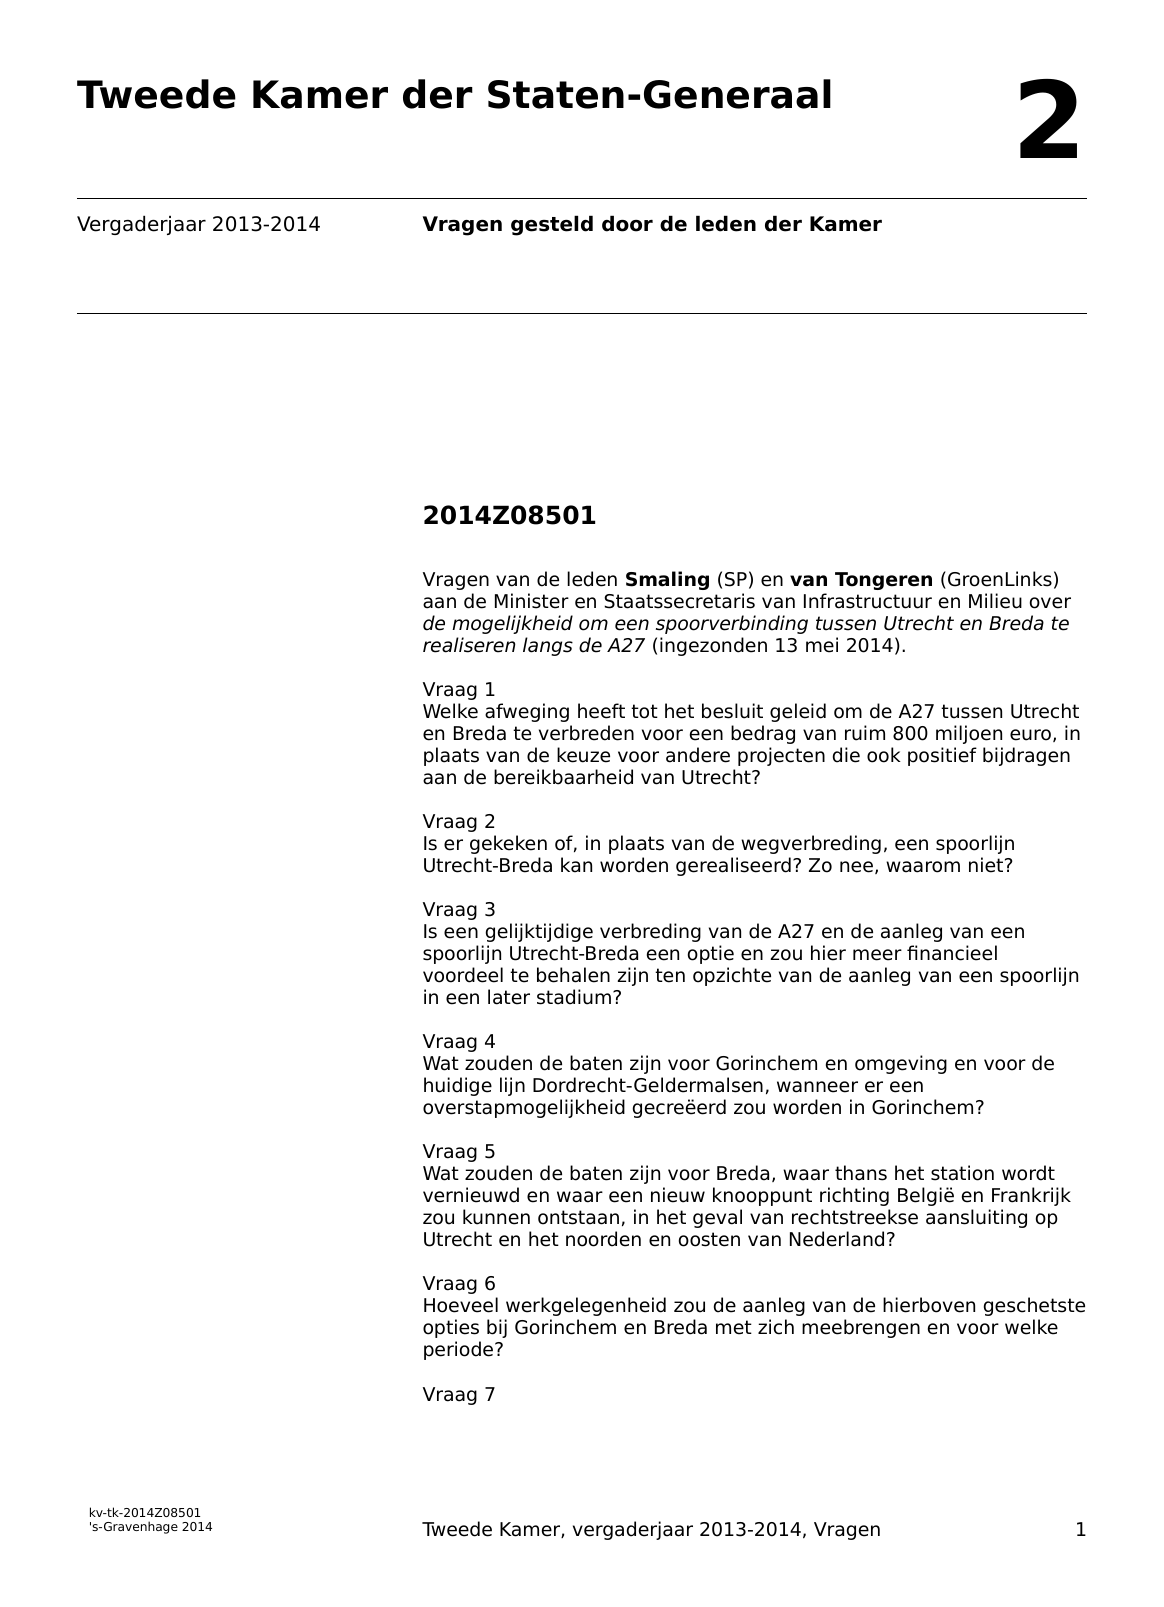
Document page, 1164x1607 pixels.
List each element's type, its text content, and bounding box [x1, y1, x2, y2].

text Wat zouden de baten zijn voor Breda, waar thans het station wordt vernieuwd en waar een nieuw knooppunt richting België en Frankrijk zou kunnen ontstaan, in het geval van rechtstreekse aansluiting op Utrecht en het noorden en oosten van Nederland? [422, 1163, 1087, 1251]
text Vraag 4 [422, 1031, 1087, 1053]
text kv-tk-2014Z08501 [88, 1506, 323, 1520]
text Vraag 5 [422, 1141, 1087, 1163]
text Is er gekeken of, in plaats van de wegverbreding, een spoorlijn Utrecht-Breda kan worden gerealiseerd? Zo nee, waarom niet? [422, 833, 1087, 877]
table_header 2 [886, 59, 1087, 198]
table_cell Vragen gesteld door de leden der Kamer [422, 199, 1087, 313]
text Vraag 3 [422, 899, 1087, 921]
text Is een gelijktijdige verbreding van de A27 en de aanleg van een spoorlijn Utrecht-Breda een optie en zou hier meer financieel voordeel te behalen zijn ten opzichte van de aanleg van een spoorlijn in een later stadium? [422, 921, 1087, 1009]
text 2014Z08501 [422, 501, 1087, 531]
text Welke afweging heeft tot het besluit geleid om de A27 tussen Utrecht en Breda te verbreden voor een bedrag van ruim 800 miljoen euro, in plaats van de keuze voor andere projecten die ook positief bijdragen aan de bereikbaarheid van Utrecht? [422, 701, 1087, 789]
text Vraag 6 [422, 1273, 1087, 1295]
text Vragen van de leden Smaling (SP) en van Tongeren (GroenLinks) aan de Minister en Staatssecretaris van Infrastructuur en Milieu over de mogelijkheid om een spoorverbinding tussen Utrecht en Breda te realiseren langs de A27 (ingezonden 13 mei 2014). [422, 569, 1087, 657]
text Wat zouden de baten zijn voor Gorinchem en omgeving en voor de huidige lijn Dordrecht-Geldermalsen, wanneer er een overstapmogelijkheid gecreëerd zou worden in Gorinchem? [422, 1053, 1087, 1119]
text Vraag 1 [422, 679, 1087, 701]
table_header Tweede Kamer der Staten-Generaal [77, 59, 886, 198]
text Vraag 7 [422, 1383, 1087, 1405]
text Hoeveel werkgelegenheid zou de aanleg van de hierboven geschetste opties bij Gorinchem en Breda met zich meebrengen en voor welke periode? [422, 1295, 1087, 1361]
text Vraag 2 [422, 811, 1087, 833]
table_cell Vergaderjaar 2013-2014 [77, 199, 422, 313]
text 's-Gravenhage 2014 [88, 1520, 323, 1534]
